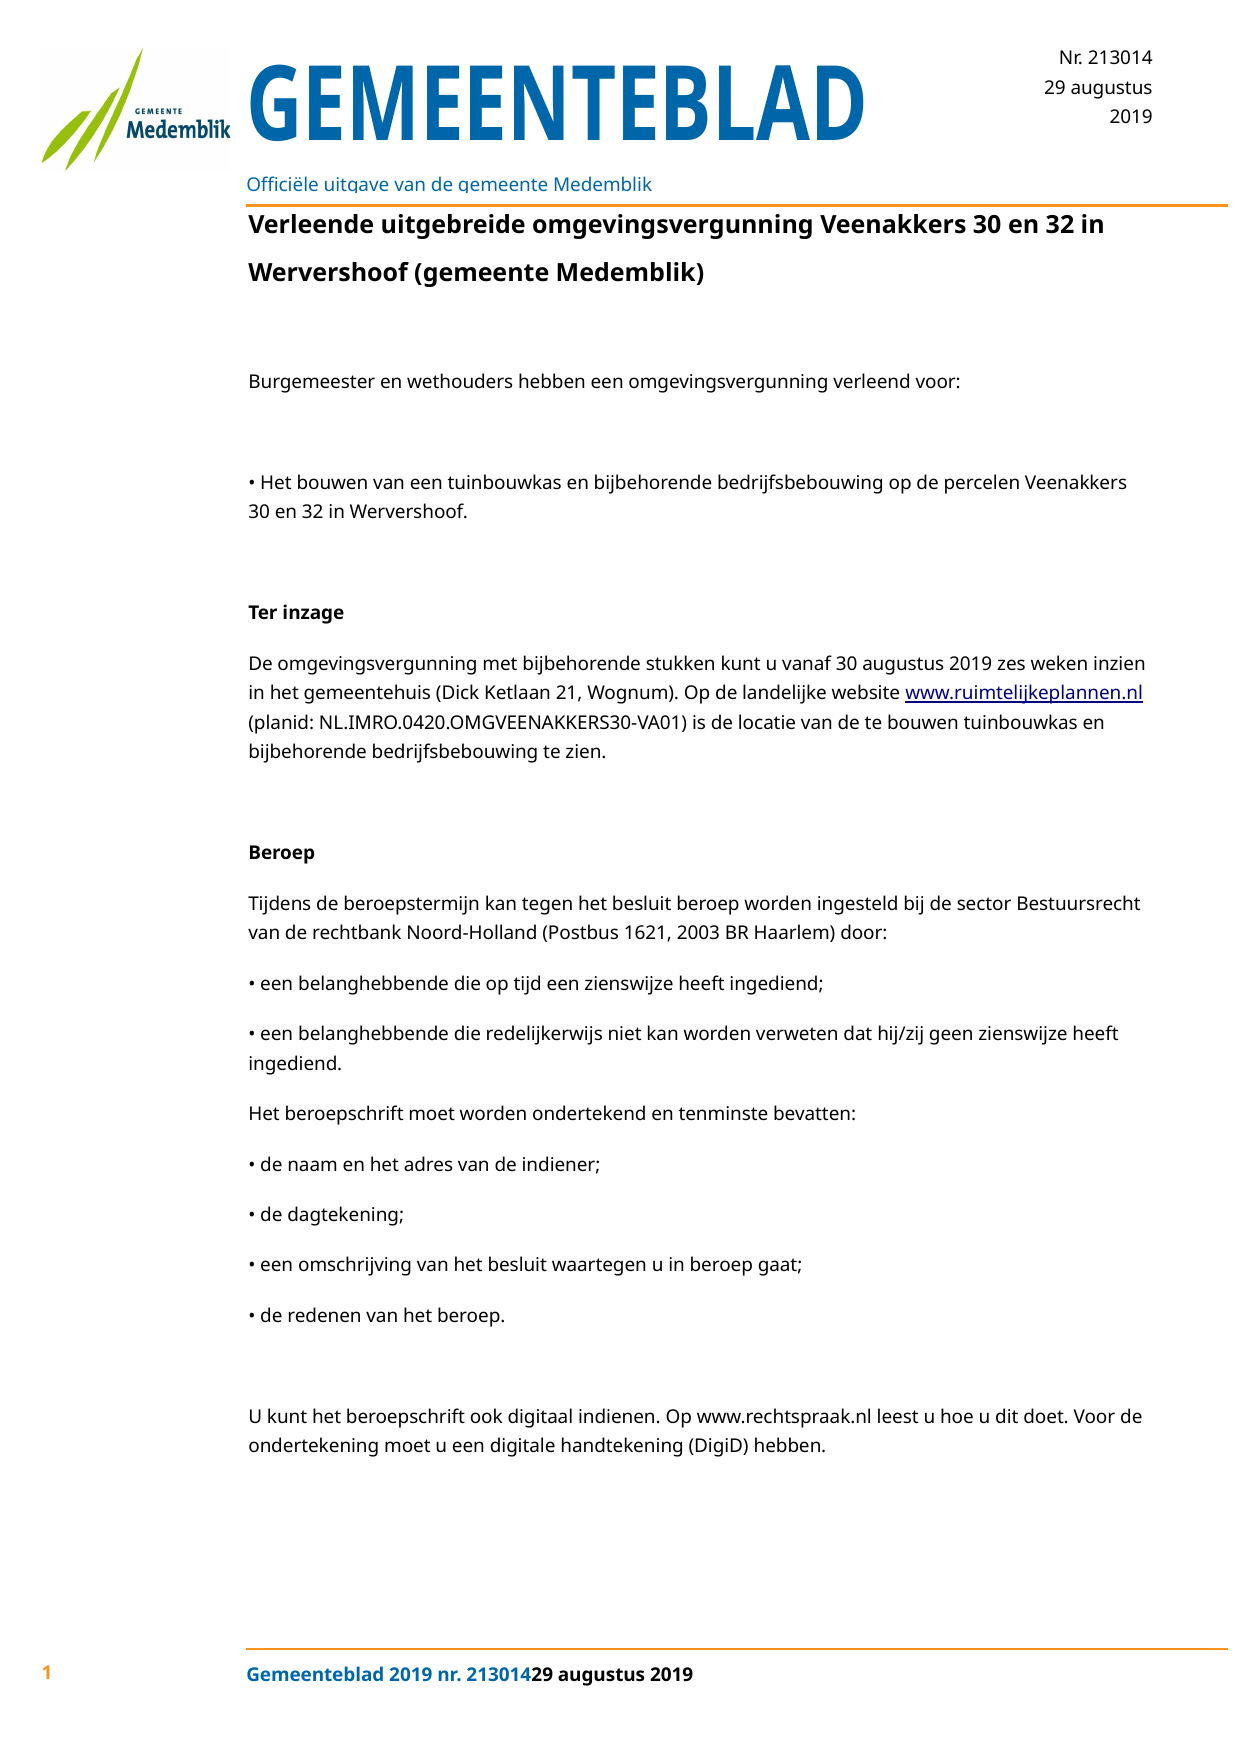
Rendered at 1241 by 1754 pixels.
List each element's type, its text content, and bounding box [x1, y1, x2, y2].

picture [41, 47, 231, 172]
text De omgevingsvergunning met bijbehorende stukken kunt u vanaf 30 augustus 2019 zes weken inzien in het gemeentehuis (Dick Ketlaan 21, Wognum). Op de landelijke website www.ruimtelijkeplannen.nl (planid: NL.IMRO.0420.OMGVEENAKKERS30-VA01) is de locatie van de te bouwen tuinbouwkas en bijbehorende bedrijfsbebouwing te zien. [248, 650, 1152, 764]
text • de naam en het adres van de indiener; [248, 1151, 1152, 1177]
text U kunt het beroepschrift ook digitaal indienen. Op www.rechtspraak.nl leest u hoe u dit doet. Voor de ondertekening moet u een digitale handtekening (DigiD) hebben. [248, 1403, 1152, 1458]
text • Het bouwen van een tuinbouwkas en bijbehorende bedrijfsbebouwing op de percelen Veenakkers 30 en 32 in Wervershoof. [248, 469, 1152, 524]
text • een belanghebbende die op tijd een zienswijze heeft ingediend; [248, 970, 1152, 996]
text Tijdens de beroepstermijn kan tegen het besluit beroep worden ingesteld bij de sector Bestuursrecht van de rechtbank Noord-Holland (Postbus 1621, 2003 BR Haarlem) door: [248, 890, 1152, 945]
text Beroep [248, 839, 1152, 865]
text Ter inzage [248, 599, 1152, 625]
text • de dagtekening; [248, 1201, 1152, 1227]
text • een omschrijving van het besluit waartegen u in beroep gaat; [248, 1252, 1152, 1277]
text • een belanghebbende die redelijkerwijs niet kan worden verweten dat hij/zij geen zienswijze heeft ingediend. [248, 1020, 1152, 1076]
text Verleende uitgebreide omgevingsvergunning Veenakkers 30 en 32 in Wervershoof (gemeente Medemblik) [248, 207, 1152, 288]
text Burgemeester en wethouders hebben een omgevingsvergunning verleend voor: [248, 368, 1152, 394]
text • de redenen van het beroep. [248, 1302, 1152, 1328]
text Het beroepschrift moet worden ondertekend en tenminste bevatten: [248, 1100, 1152, 1126]
